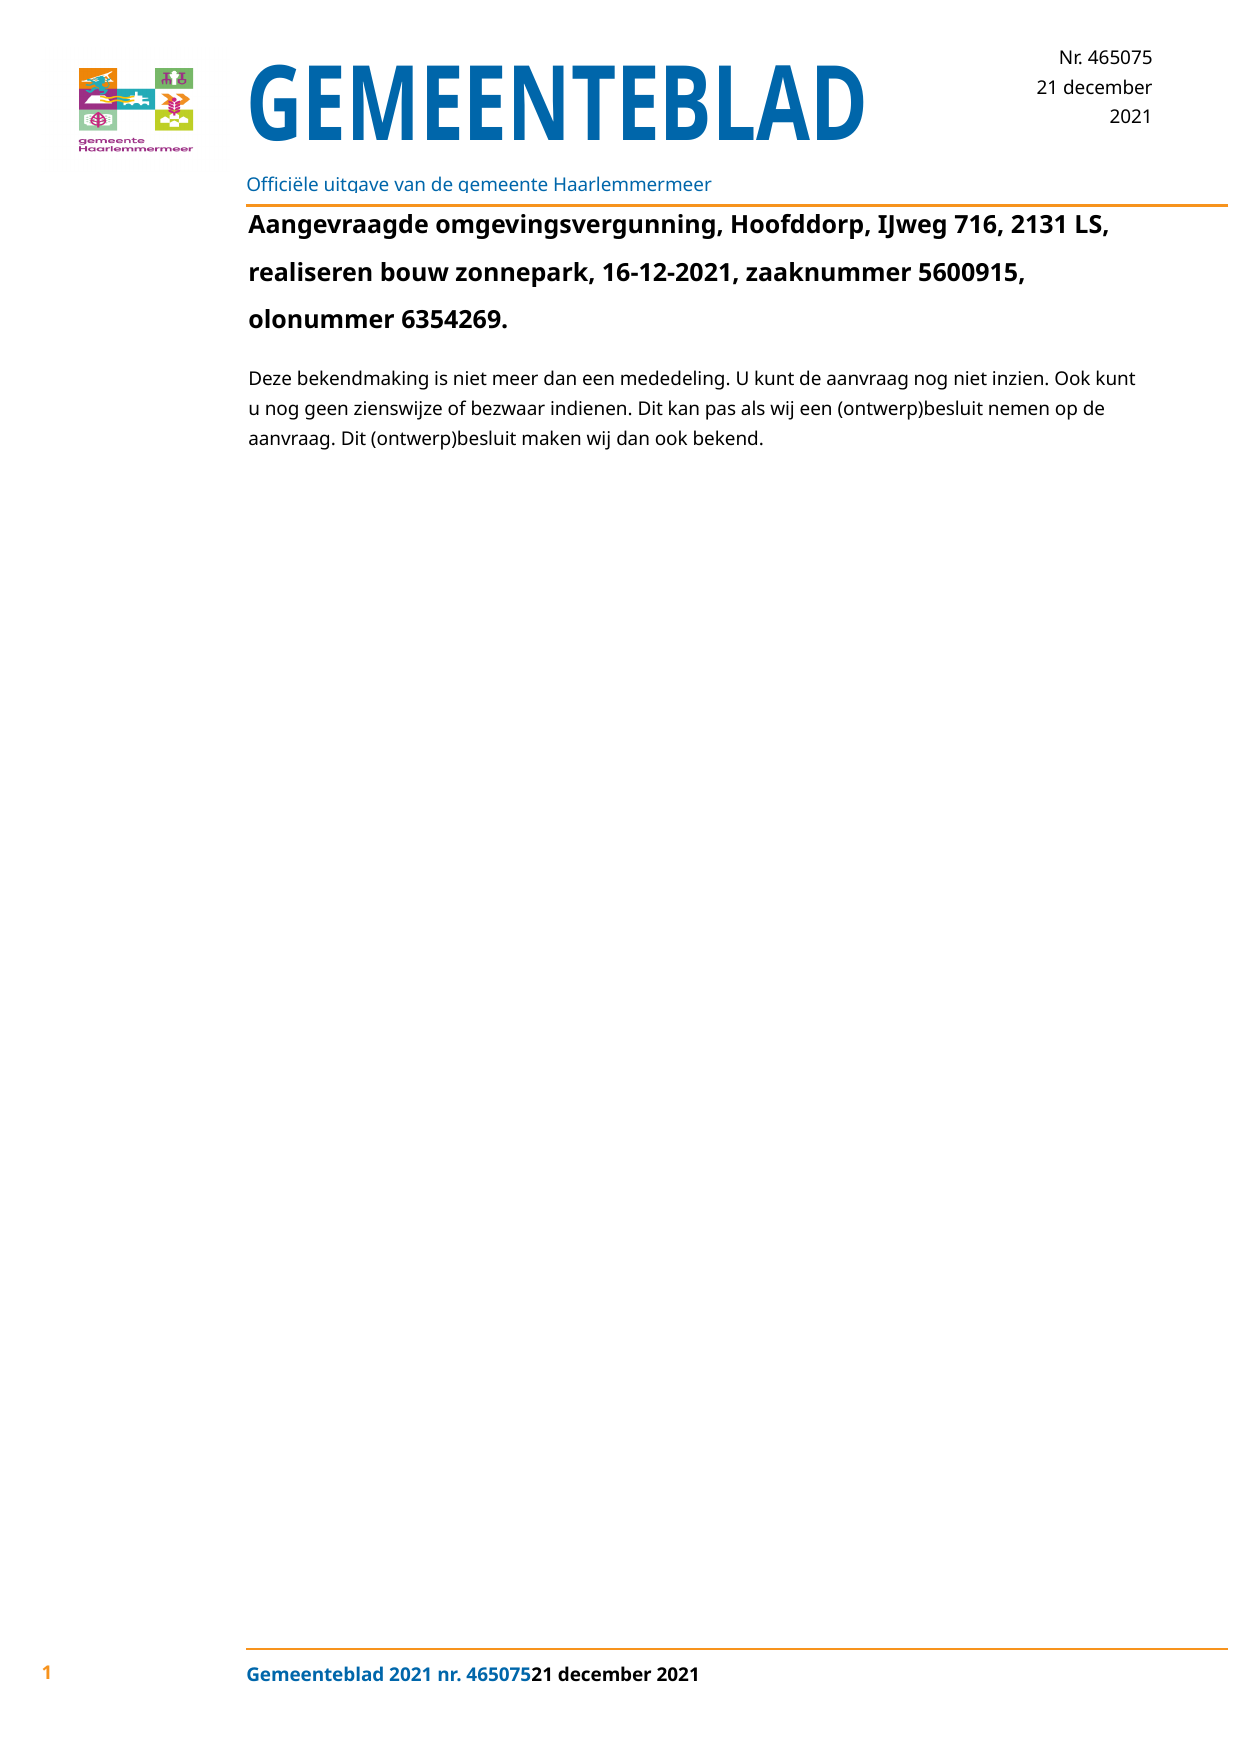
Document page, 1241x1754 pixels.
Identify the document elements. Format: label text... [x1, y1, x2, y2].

text Deze bekendmaking is niet meer dan een mededeling. U kunt de aanvraag nog niet inzien. Ook kunt u nog geen zienswijze of bezwaar indienen. Dit kan pas als wij een (ontwerp)besluit nemen op de aanvraag. Dit (ontwerp)besluit maken wij dan ook bekend. [248, 366, 1152, 450]
text Aangevraagde omgevingsvergunning, Hoofddorp, IJweg 716, 2131 LS, realiseren bouw zonnepark, 16-12-2021, zaaknummer 5600915, olonummer 6354269. [248, 207, 1152, 336]
picture [41, 47, 231, 172]
